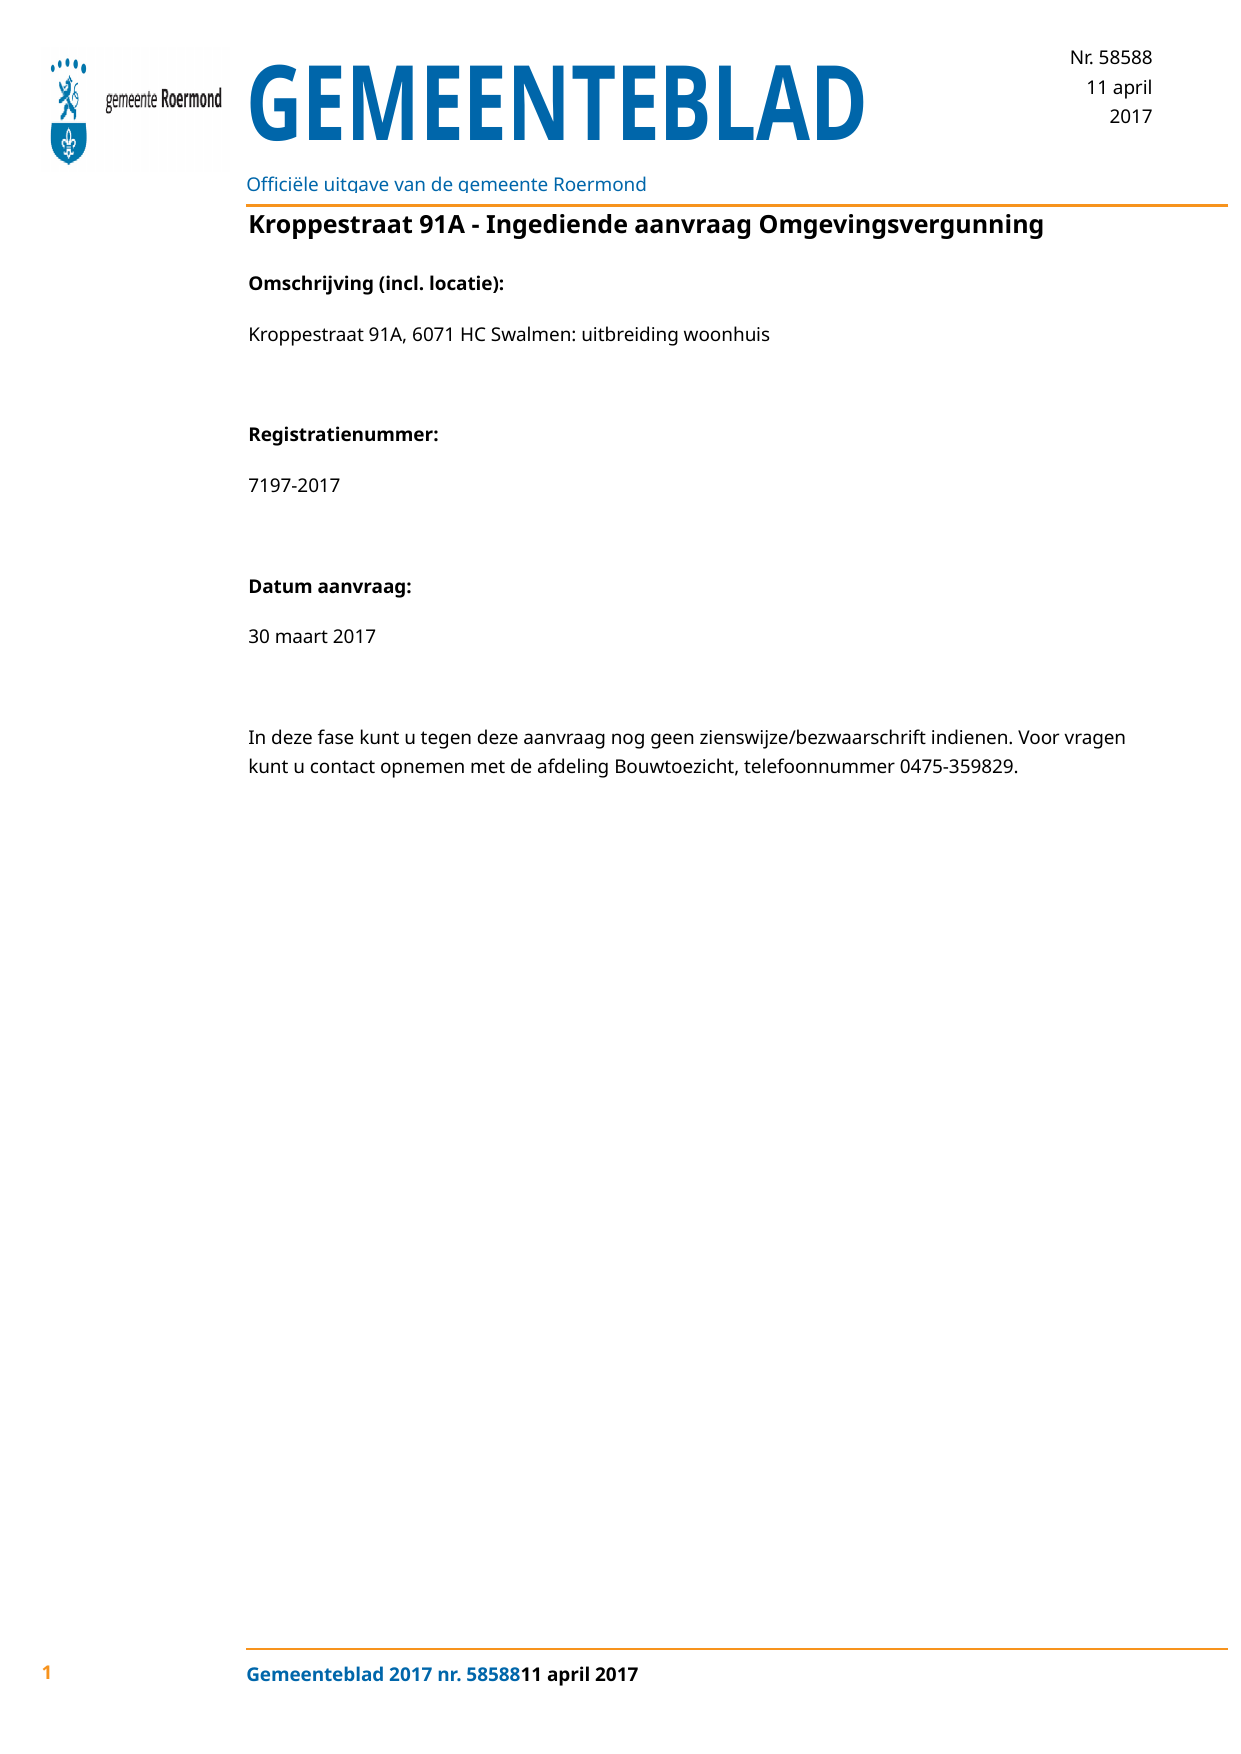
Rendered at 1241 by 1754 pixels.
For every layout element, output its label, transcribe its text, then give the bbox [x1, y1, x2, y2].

text 30 maart 2017 [248, 623, 1152, 649]
picture [41, 47, 231, 172]
text Omschrijving (incl. locatie): [248, 270, 1152, 296]
text 7197-2017 [248, 472, 1152, 498]
text Kroppestraat 91A, 6071 HC Swalmen: uitbreiding woonhuis [248, 321, 1152, 346]
text Datum aanvraag: [248, 573, 1152, 598]
text Kroppestraat 91A - Ingediende aanvraag Omgevingsvergunning [248, 207, 1152, 241]
text Registratienummer: [248, 422, 1152, 447]
text In deze fase kunt u tegen deze aanvraag nog geen zienswijze/bezwaarschrift indienen. Voor vragen kunt u contact opnemen met de afdeling Bouwtoezicht, telefoonnummer 0475-359829. [248, 724, 1152, 779]
